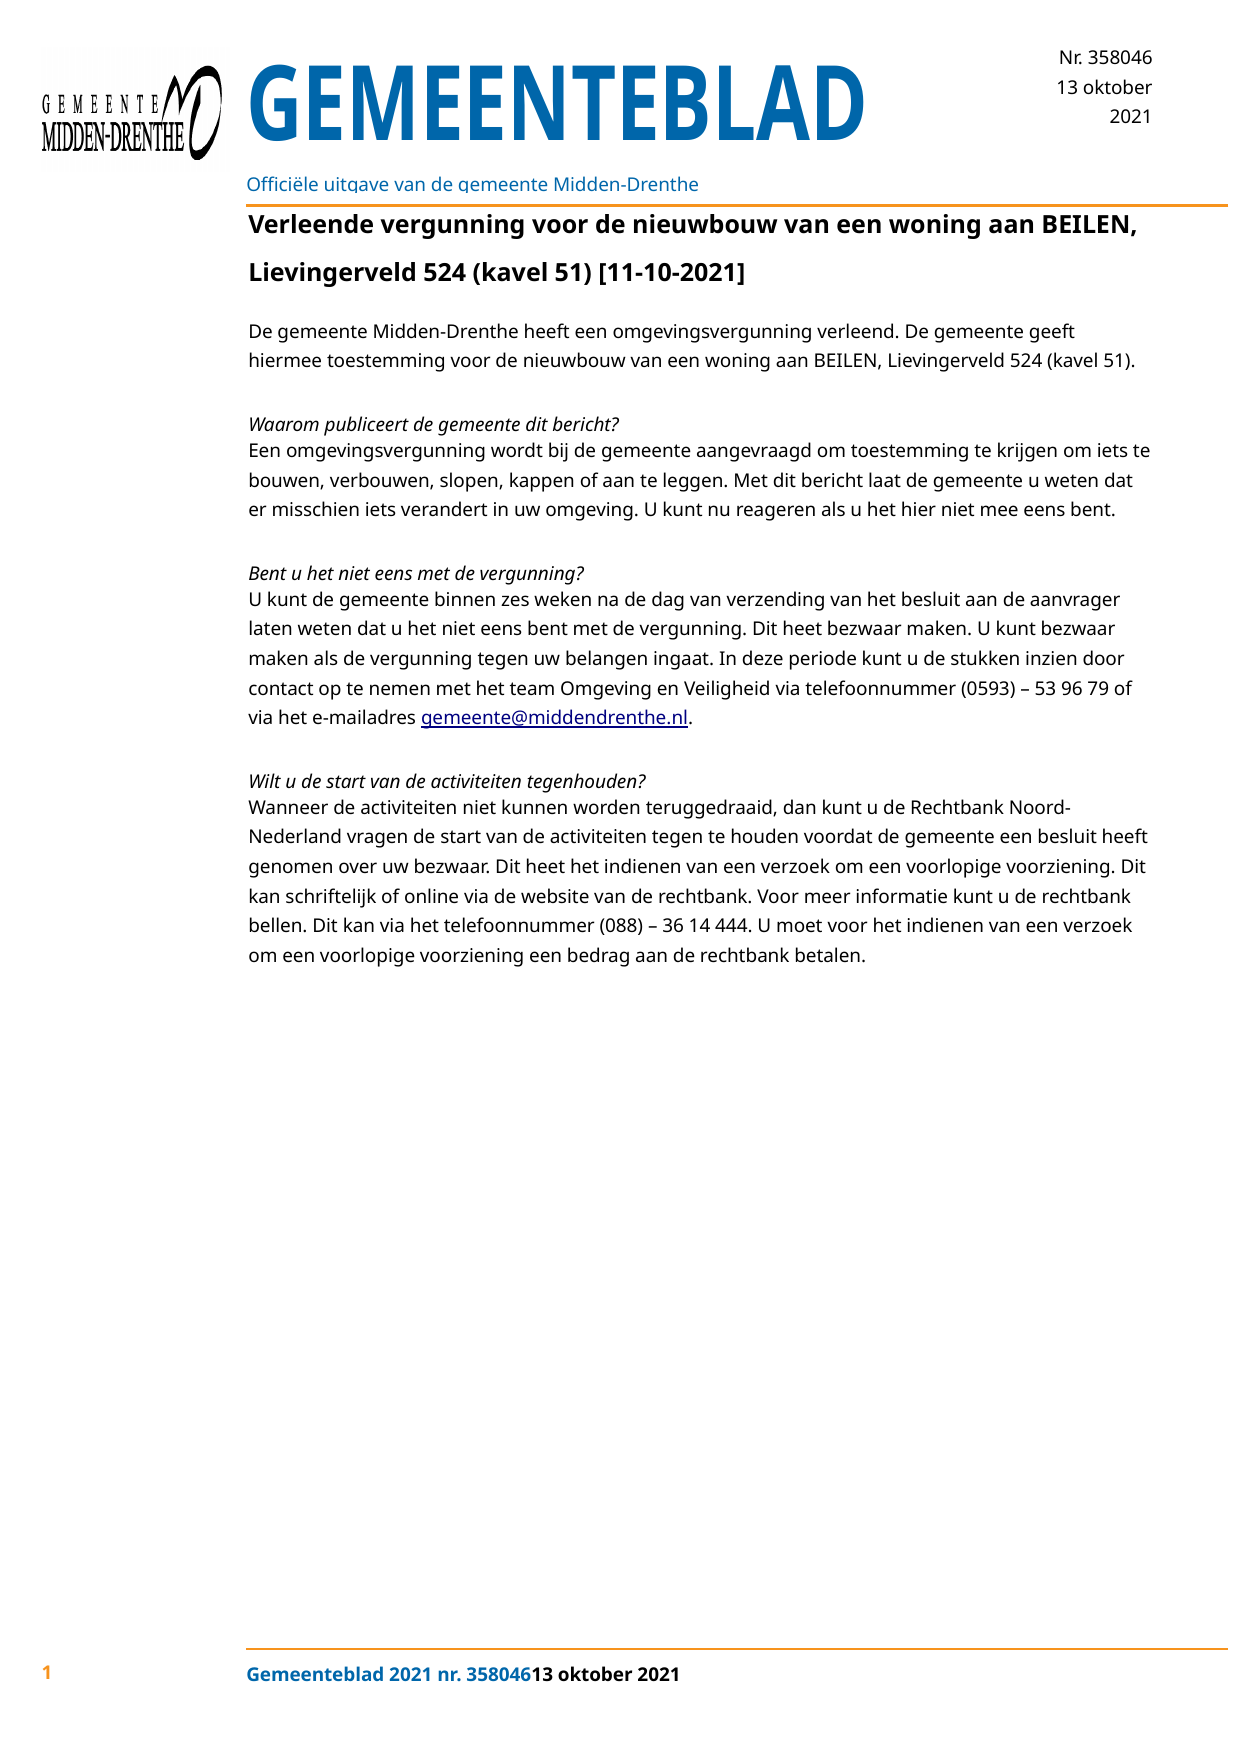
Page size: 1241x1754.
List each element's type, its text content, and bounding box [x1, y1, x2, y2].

text Een omgevingsvergunning wordt bij de gemeente aangevraagd om toestemming te krijgen om iets te bouwen, verbouwen, slopen, kappen of aan te leggen. Met dit bericht laat de gemeente u weten dat er misschien iets verandert in uw omgeving. U kunt nu reageren als u het hier niet mee eens bent. [248, 437, 1152, 522]
text Wanneer de activiteiten niet kunnen worden teruggedraaid, dan kunt u de Rechtbank Noord-Nederland vragen de start van de activiteiten tegen te houden voordat de gemeente een besluit heeft genomen over uw bezwaar. Dit heet het indienen van een verzoek om een voorlopige voorziening. Dit kan schriftelijk of online via de website van de rechtbank. Voor meer informatie kunt u de rechtbank bellen. Dit kan via het telefoonnummer (088) – 36 14 444. U moet voor het indienen van een verzoek om een voorlopige voorziening een bedrag aan de rechtbank betalen. [248, 794, 1152, 968]
text De gemeente Midden-Drenthe heeft een omgevingsvergunning verleend. De gemeente geeft hiermee toestemming voor de nieuwbouw van een woning aan BEILEN, Lievingerveld 524 (kavel 51). [248, 318, 1152, 373]
text Waarom publiceert de gemeente dit bericht? [248, 411, 1152, 437]
text U kunt de gemeente binnen zes weken na de dag van verzending van het besluit aan de aanvrager laten weten dat u het niet eens bent met de vergunning. Dit heet bezwaar maken. U kunt bezwaar maken als de vergunning tegen uw belangen ingaat. In deze periode kunt u de stukken inzien door contact op te nemen met het team Omgeving en Veiligheid via telefoonnummer (0593) – 53 96 79 of via het e-mailadres gemeente@middendrenthe.nl. [248, 586, 1152, 730]
text Wilt u de start van de activiteiten tegenhouden? [248, 768, 1152, 794]
text Bent u het niet eens met de vergunning? [248, 560, 1152, 586]
text Verleende vergunning voor de nieuwbouw van een woning aan BEILEN, Lievingerveld 524 (kavel 51) [11-10-2021] [248, 207, 1152, 288]
picture [41, 47, 231, 172]
